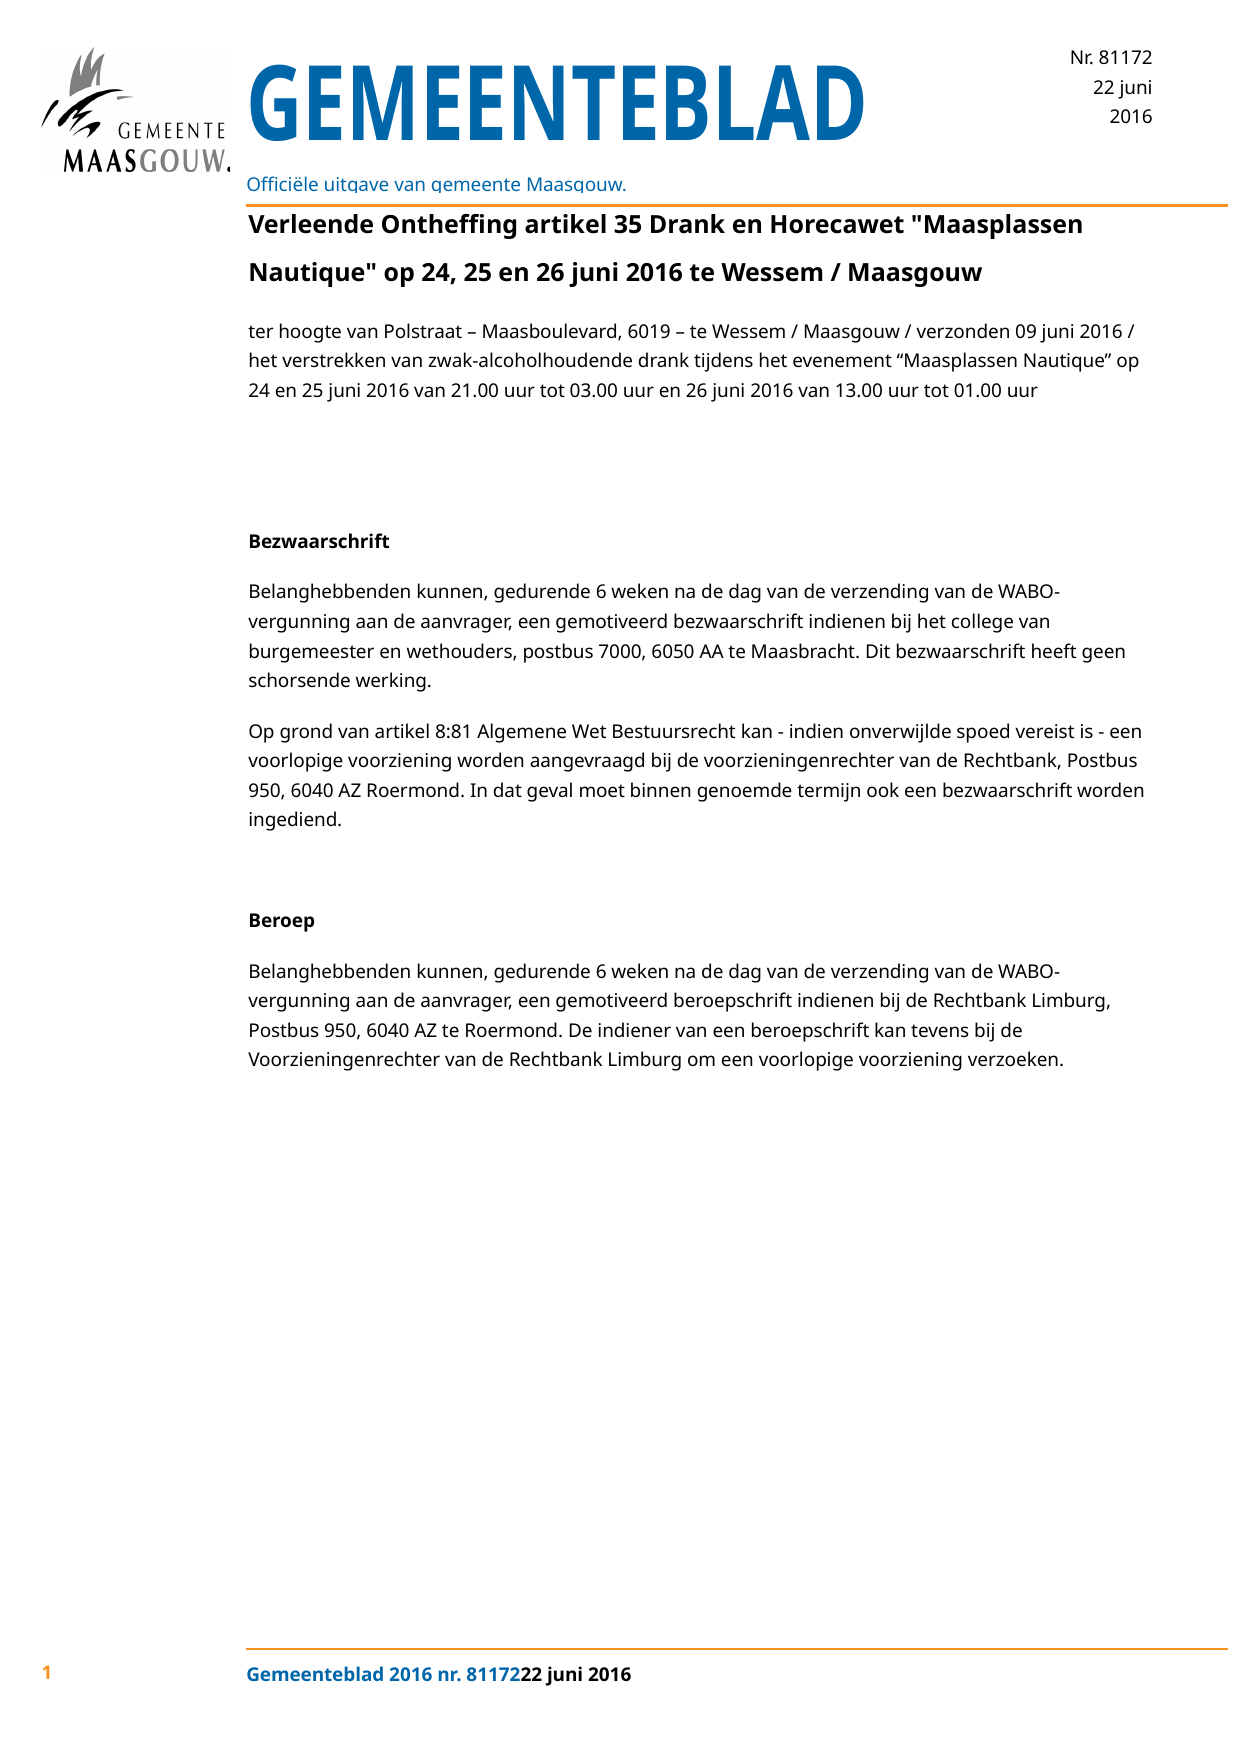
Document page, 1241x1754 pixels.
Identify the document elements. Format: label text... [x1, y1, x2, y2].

text Belanghebbenden kunnen, gedurende 6 weken na de dag van de verzending van de WABO-vergunning aan de aanvrager, een gemotiveerd beroepschrift indienen bij de Rechtbank Limburg, Postbus 950, 6040 AZ te Roermond. De indiener van een beroepschrift kan tevens bij de Voorzieningenrechter van de Rechtbank Limburg om een voorlopige voorziening verzoeken. [248, 958, 1152, 1072]
text Op grond van artikel 8:81 Algemene Wet Bestuursrecht kan - indien onverwijlde spoed vereist is - een voorlopige voorziening worden aangevraagd bij de voorzieningenrechter van de Rechtbank, Postbus 950, 6040 AZ Roermond. In dat geval moet binnen genoemde termijn ook een bezwaarschrift worden ingediend. [248, 718, 1152, 832]
text ter hoogte van Polstraat – Maasboulevard, 6019 – te Wessem / Maasgouw / verzonden 09 juni 2016 / het verstrekken van zwak-alcoholhoudende drank tijdens het evenement “Maasplassen Nautique” op 24 en 25 juni 2016 van 21.00 uur tot 03.00 uur en 26 juni 2016 van 13.00 uur tot 01.00 uur [248, 318, 1152, 403]
text Verleende Ontheffing artikel 35 Drank en Horecawet "Maasplassen Nautique" op 24, 25 en 26 juni 2016 te Wessem / Maasgouw [248, 207, 1152, 288]
picture [41, 47, 231, 172]
text Beroep [248, 907, 1152, 933]
text Belanghebbenden kunnen, gedurende 6 weken na de dag van de verzending van de WABO-vergunning aan de aanvrager, een gemotiveerd bezwaarschrift indienen bij het college van burgemeester en wethouders, postbus 7000, 6050 AA te Maasbracht. Dit bezwaarschrift heeft geen schorsende werking. [248, 579, 1152, 693]
text Bezwaarschrift [248, 528, 1152, 554]
